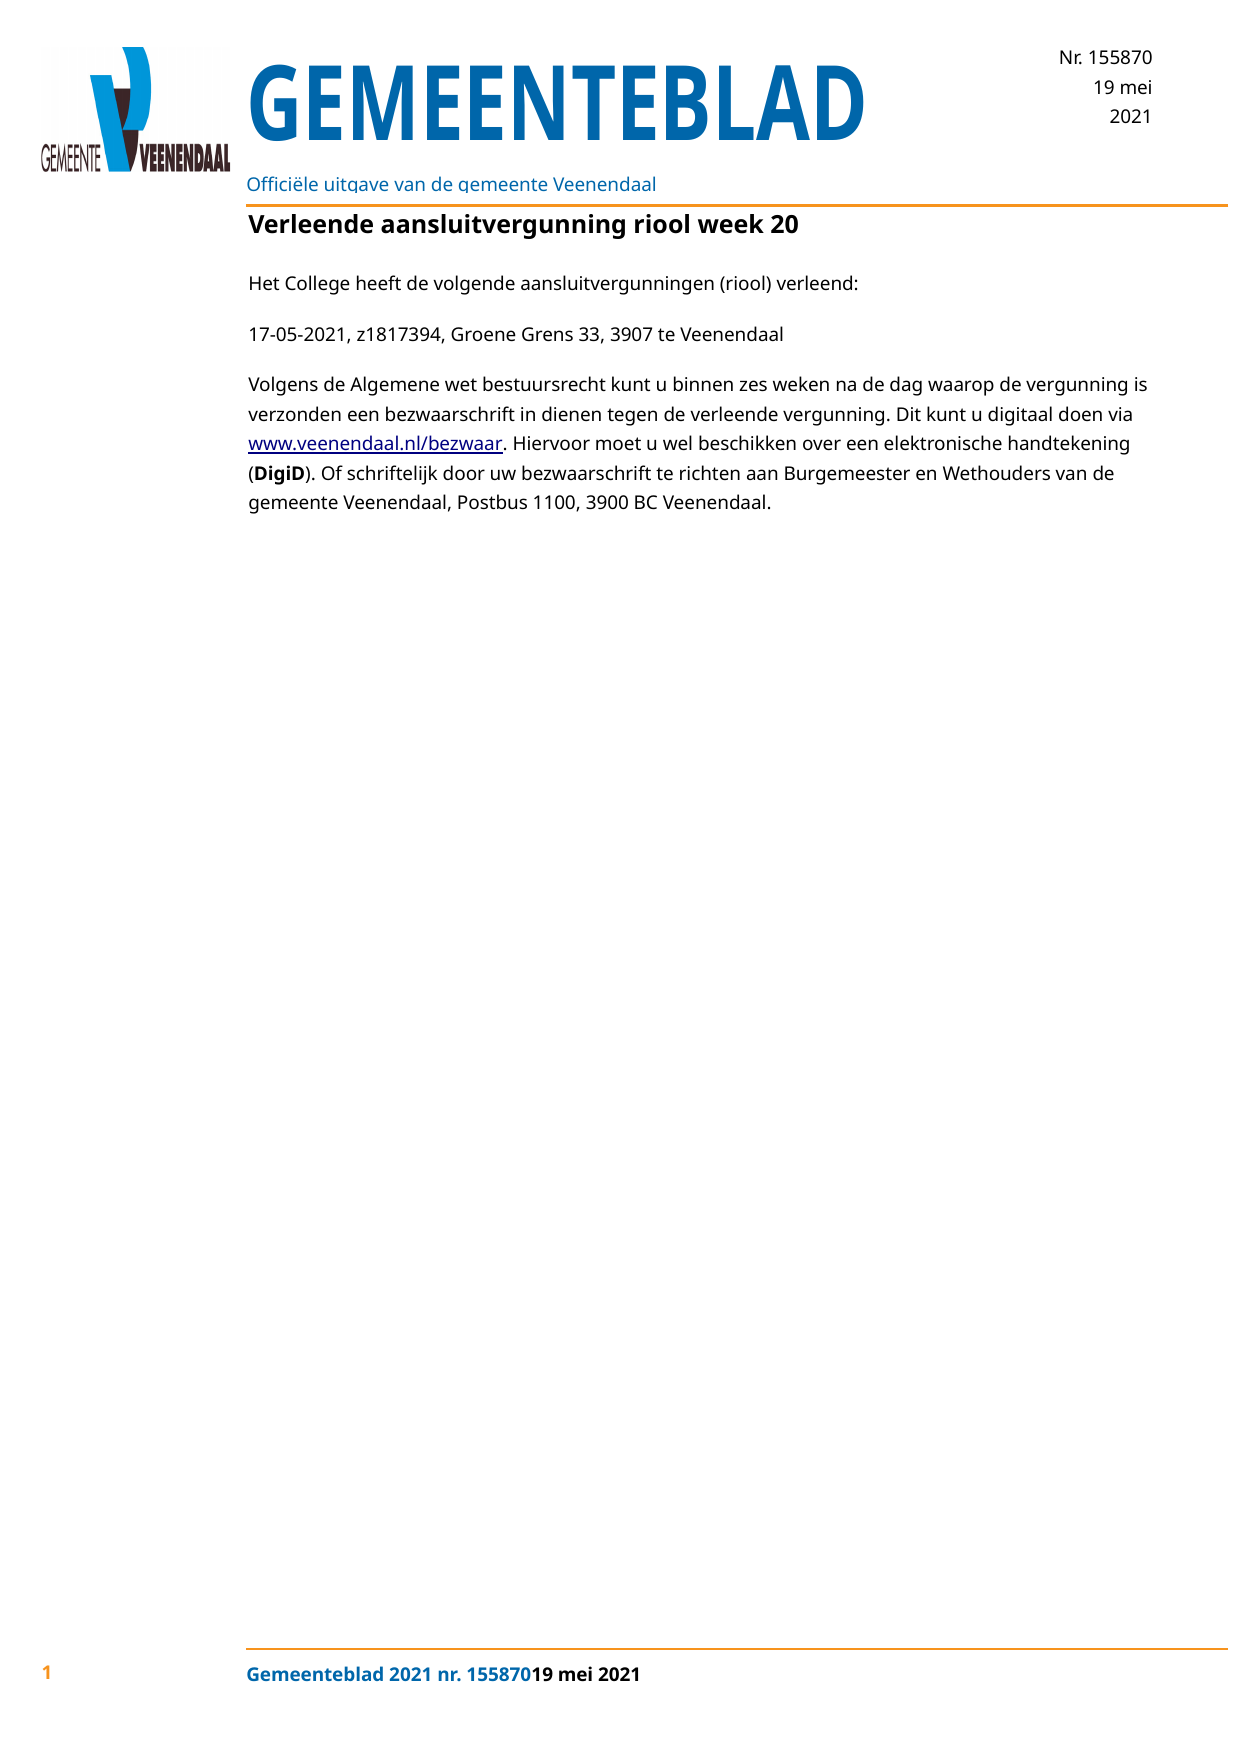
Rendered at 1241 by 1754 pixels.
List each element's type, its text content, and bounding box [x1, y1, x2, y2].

text 17-05-2021, z1817394, Groene Grens 33, 3907 te Veenendaal [248, 321, 1152, 346]
text Volgens de Algemene wet bestuursrecht kunt u binnen zes weken na de dag waarop de vergunning is verzonden een bezwaarschrift in dienen tegen de verleende vergunning. Dit kunt u digitaal doen via www.veenendaal.nl/bezwaar. Hiervoor moet u wel beschikken over een elektronische handtekening (DigiD). Of schriftelijk door uw bezwaarschrift te richten aan Burgemeester en Wethouders van de gemeente Veenendaal, Postbus 1100, 3900 BC Veenendaal. [248, 371, 1152, 515]
text Het College heeft de volgende aansluitvergunningen (riool) verleend: [248, 270, 1152, 296]
picture [41, 47, 130, 172]
text Verleende aansluitvergunning riool week 20 [248, 207, 1152, 241]
picture [123, 47, 231, 172]
